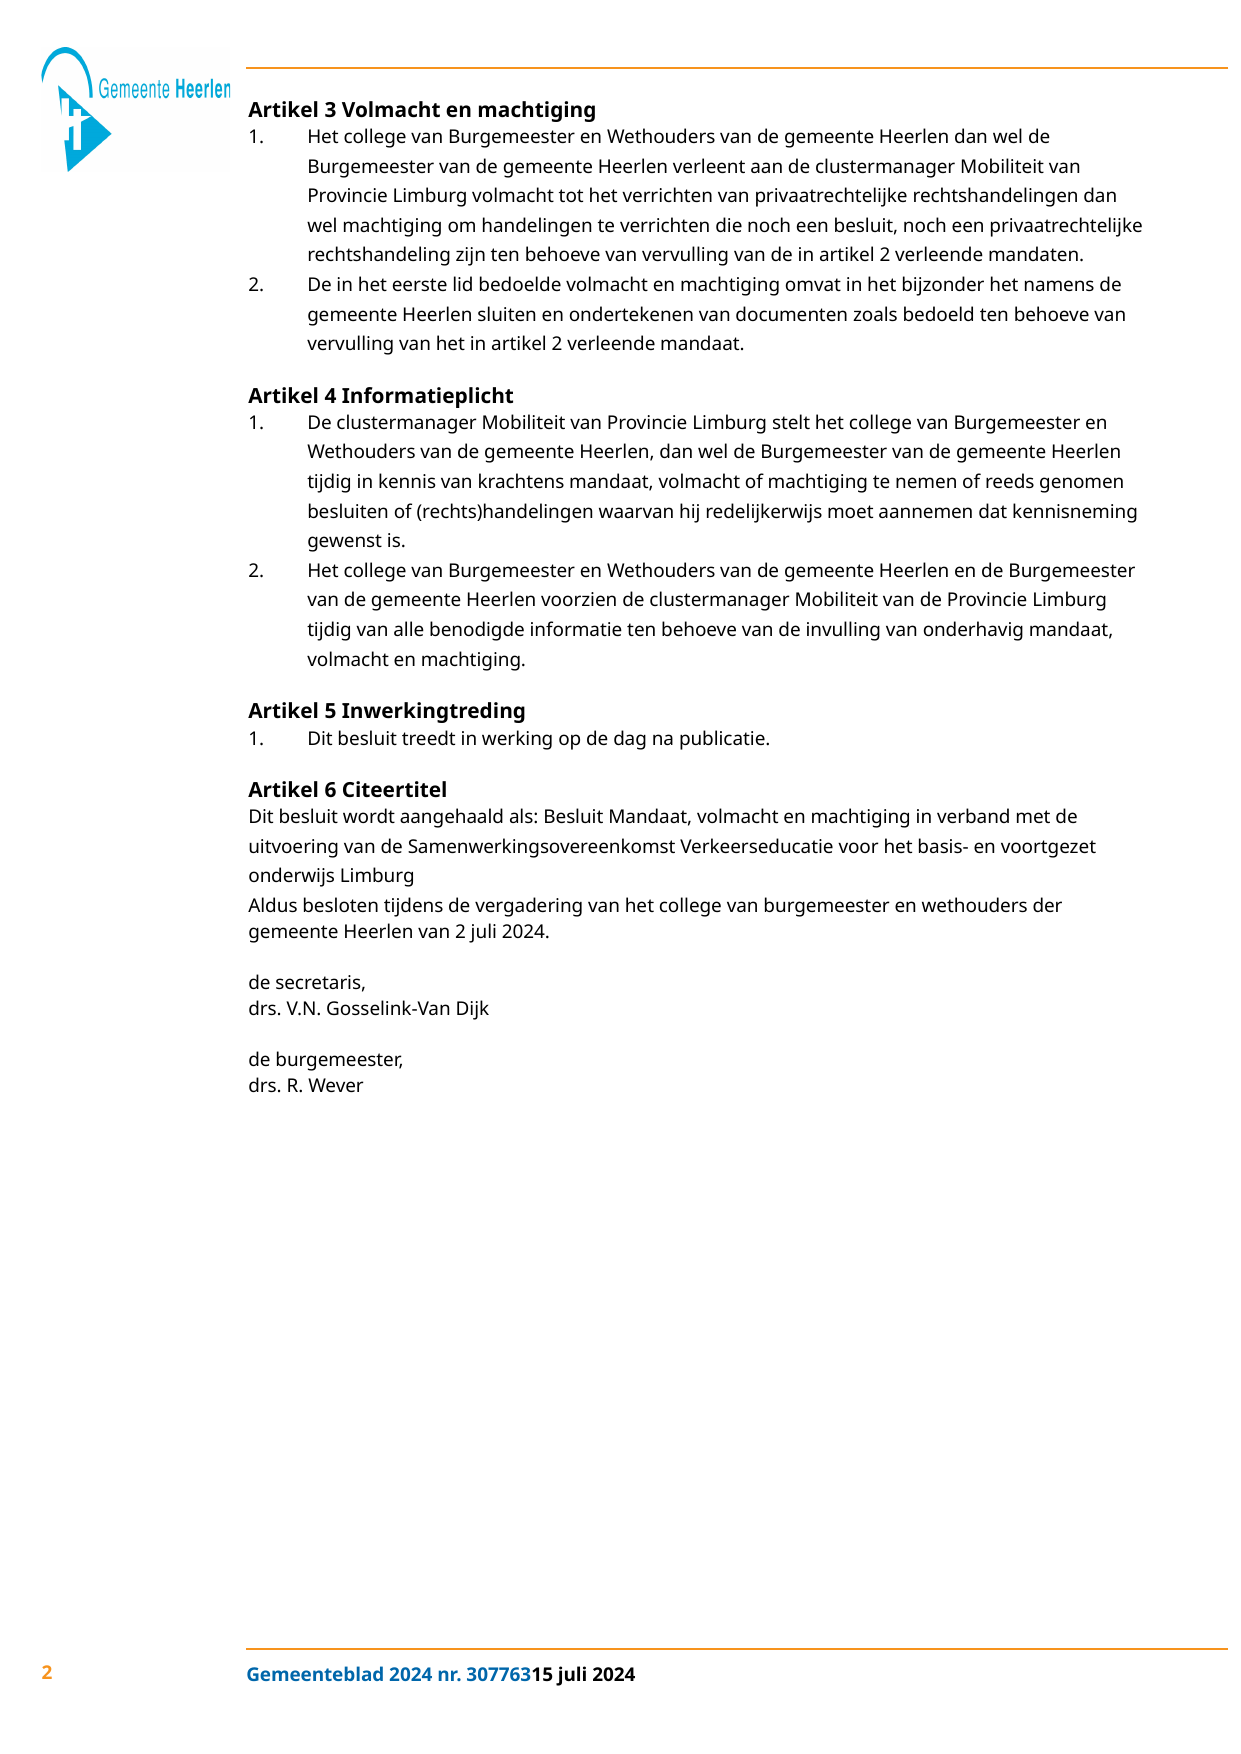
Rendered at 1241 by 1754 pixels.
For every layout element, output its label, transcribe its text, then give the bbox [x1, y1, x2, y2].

list Het college van Burgemeester en Wethouders van de gemeente Heerlen dan wel de Burgemeester van de gemeente Heerlen verleent aan de clustermanager Mobiliteit van Provincie Limburg volmacht tot het verrichten van privaatrechtelijke rechtshandelingen dan wel machtiging om handelingen te verrichten die noch een besluit, noch een privaatrechtelijke rechtshandeling zijn ten behoeve van vervulling van de in artikel 2 verleende mandaten. [248, 123, 1152, 267]
list Het college van Burgemeester en Wethouders van de gemeente Heerlen en de Burgemeester van de gemeente Heerlen voorzien de clustermanager Mobiliteit van de Provincie Limburg tijdig van alle benodigde informatie ten behoeve van de invulling van onderhavig mandaat, volmacht en machtiging. [248, 557, 1152, 672]
list De clustermanager Mobiliteit van Provincie Limburg stelt het college van Burgemeester en Wethouders van de gemeente Heerlen, dan wel de Burgemeester van de gemeente Heerlen tijdig in kennis van krachtens mandaat, volmacht of machtiging te nemen of reeds genomen besluiten of (rechts)handelingen waarvan hij redelijkerwijs moet aannemen dat kennisneming gewenst is. [248, 409, 1152, 553]
text Artikel 5 Inwerkingtreding [248, 696, 1152, 725]
picture [41, 47, 231, 172]
text Artikel 4 Informatieplicht [248, 381, 1152, 409]
text Artikel 6 Citeertitel [248, 775, 1152, 803]
text Aldus besloten tijdens de vergadering van het college van burgemeester en wethouders der gemeente Heerlen van 2 juli 2024. [248, 892, 1152, 944]
text Dit besluit wordt aangehaald als: Besluit Mandaat, volmacht en machtiging in verband met de uitvoering van de Samenwerkingsovereenkomst Verkeerseducatie voor het basis- en voortgezet onderwijs Limburg [248, 803, 1152, 888]
text drs. V.N. Gosselink-Van Dijk [248, 995, 1152, 1021]
text drs. R. Wever [248, 1072, 1152, 1098]
text Artikel 3 Volmacht en machtiging [248, 95, 1152, 123]
picture [41, 47, 59, 70]
text de burgemeester, [248, 1047, 1152, 1072]
text de secretaris, [248, 969, 1152, 995]
list Dit besluit treedt in werking op de dag na publicatie. [248, 725, 1152, 750]
list De in het eerste lid bedoelde volmacht en machtiging omvat in het bijzonder het namens de gemeente Heerlen sluiten en ondertekenen van documenten zoals bedoeld ten behoeve van vervulling van het in artikel 2 verleende mandaat. [248, 271, 1152, 356]
